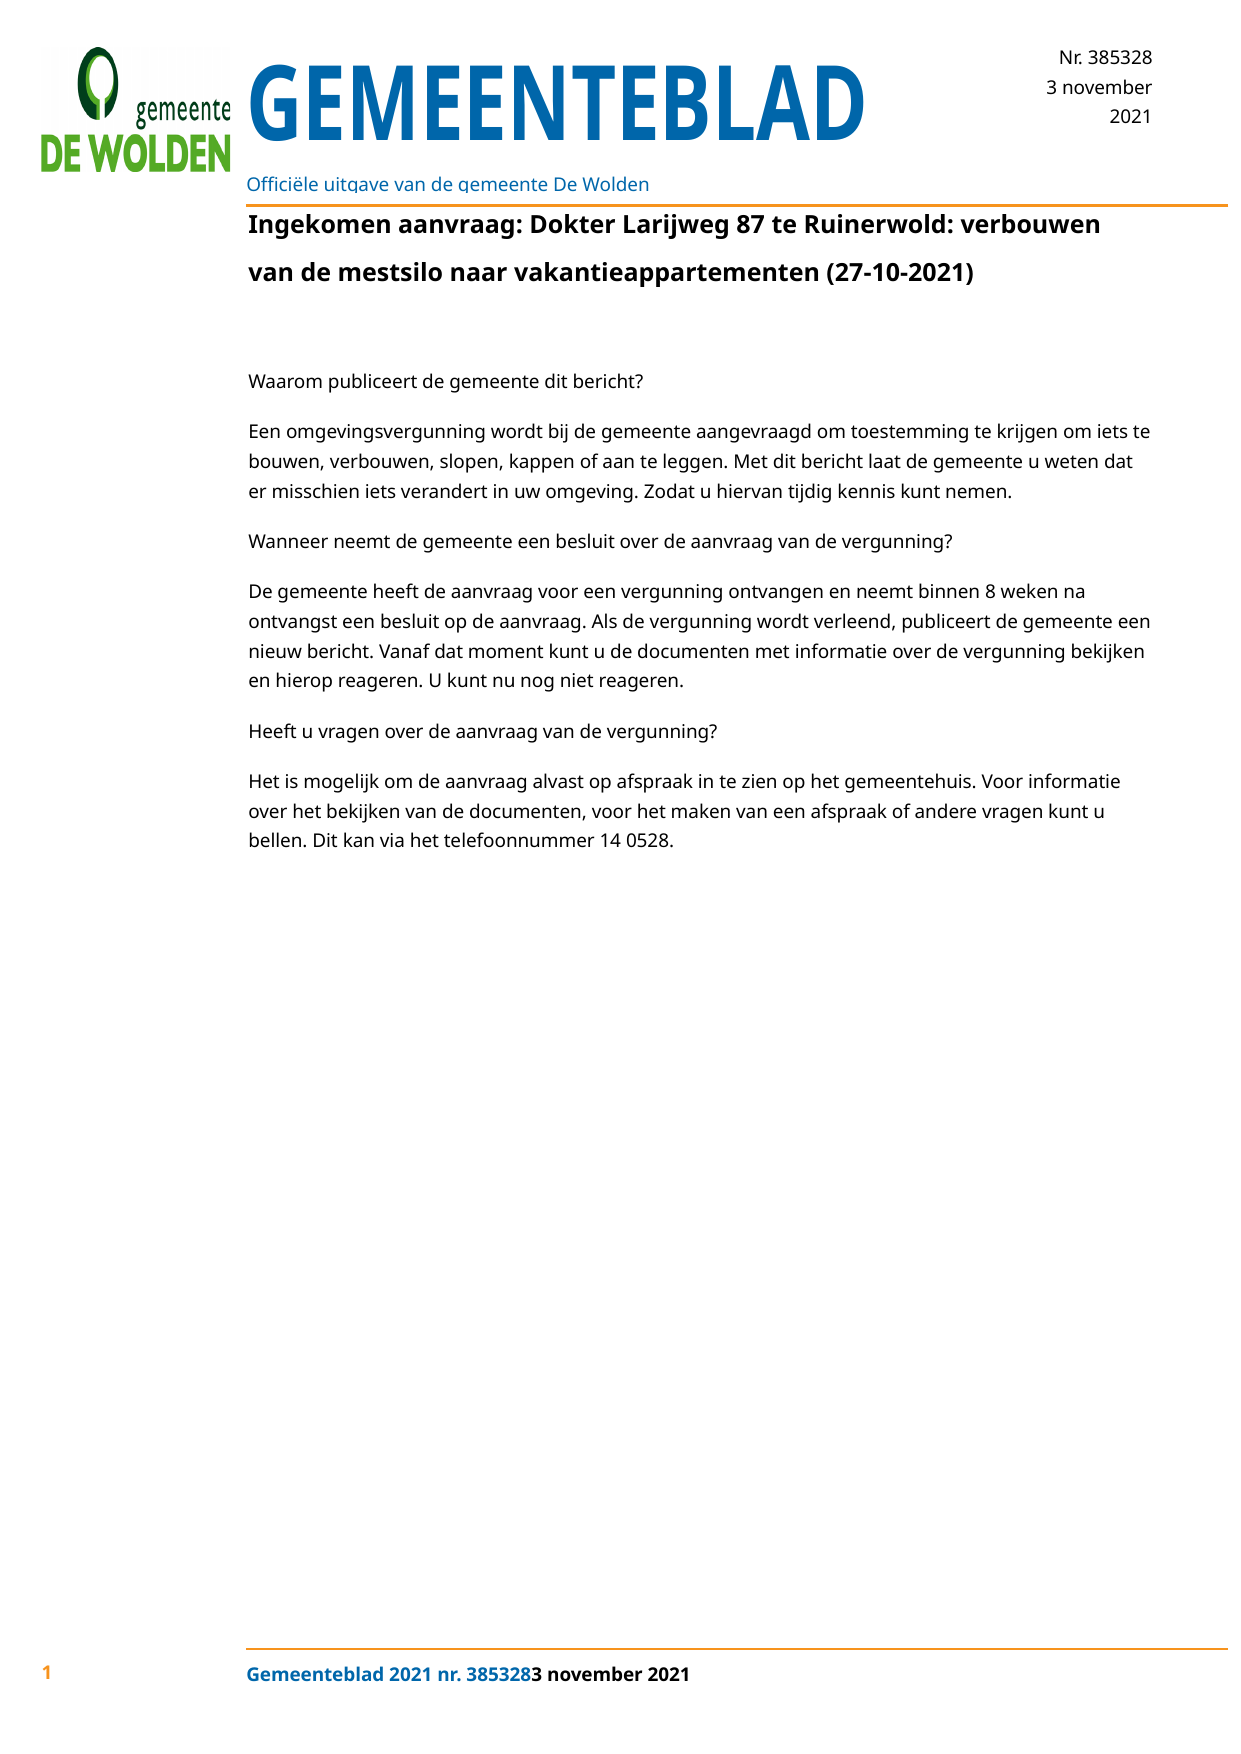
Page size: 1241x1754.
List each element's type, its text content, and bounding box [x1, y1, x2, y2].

text Waarom publiceert de gemeente dit bericht? [248, 368, 1152, 394]
text Heeft u vragen over de aanvraag van de vergunning? [248, 718, 1152, 744]
text Ingekomen aanvraag: Dokter Larijweg 87 te Ruinerwold: verbouwen van de mestsilo naar vakantieappartementen (27-10-2021) [248, 207, 1152, 288]
text Een omgevingsvergunning wordt bij de gemeente aangevraagd om toestemming te krijgen om iets te bouwen, verbouwen, slopen, kappen of aan te leggen. Met dit bericht laat de gemeente u weten dat er misschien iets verandert in uw omgeving. Zodat u hiervan tijdig kennis kunt nemen. [248, 419, 1152, 504]
text Wanneer neemt de gemeente een besluit over de aanvraag van de vergunning? [248, 528, 1152, 554]
text De gemeente heeft de aanvraag voor een vergunning ontvangen en neemt binnen 8 weken na ontvangst een besluit op de aanvraag. Als de vergunning wordt verleend, publiceert de gemeente een nieuw bericht. Vanaf dat moment kunt u de documenten met informatie over de vergunning bekijken en hierop reageren. U kunt nu nog niet reageren. [248, 579, 1152, 693]
picture [41, 47, 231, 172]
text Het is mogelijk om de aanvraag alvast op afspraak in te zien op het gemeentehuis. Voor informatie over het bekijken van de documenten, voor het maken van een afspraak of andere vragen kunt u bellen. Dit kan via het telefoonnummer 14 0528. [248, 768, 1152, 853]
